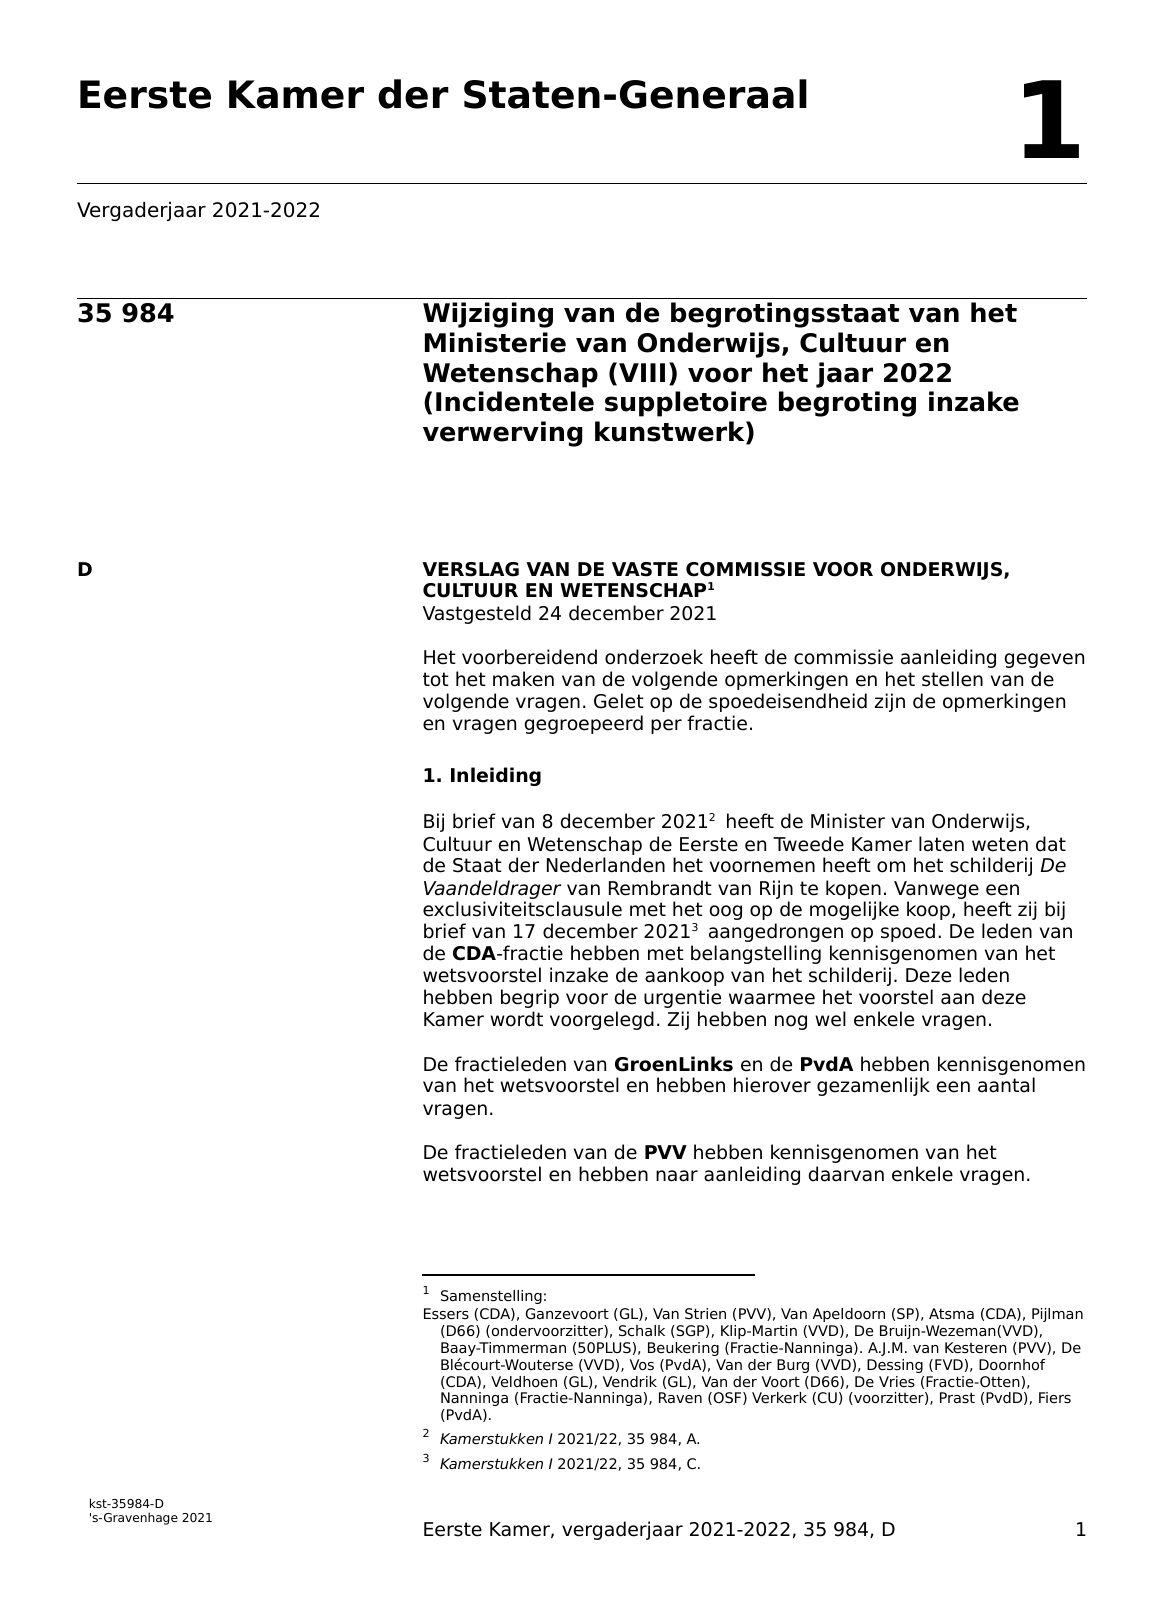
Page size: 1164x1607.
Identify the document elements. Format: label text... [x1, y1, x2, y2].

text kst-35984-D [88, 1497, 323, 1511]
table_cell Vergaderjaar 2021-2022 [77, 184, 1087, 298]
text Kamerstukken I 2021/22, 35 984, A. [422, 1427, 1087, 1449]
text De fractieleden van GroenLinks en de PvdA hebben kennisgenomen van het wetsvoorstel en hebben hierover gezamenlijk een aantal vragen. [422, 1053, 1087, 1119]
text Essers (CDA), Ganzevoort (GL), Van Strien (PVV), Van Apeldoorn (SP), Atsma (CDA), Pijlman (D66) (ondervoorzitter), Schalk (SGP), Klip-Martin (VVD), De Bruijn-Wezeman(VVD), Baay-Timmerman (50PLUS), Beukering (Fractie-Nanninga). A.J.M. van Kesteren (PVV), De Blécourt-Wouterse (VVD), Vos (PvdA), Van der Burg (VVD), Dessing (FVD), Doornhof (CDA), Veldhoen (GL), Vendrik (GL), Van der Voort (D66), De Vries (Fractie-Otten), Nanninga (Fractie-Nanninga), Raven (OSF) Verkerk (CU) (voorzitter), Prast (PvdD), Fiers (PvdA). [422, 1306, 1087, 1424]
table_header 1 [886, 59, 1087, 183]
text Kamerstukken I 2021/22, 35 984, C. [422, 1452, 1087, 1474]
text Vastgesteld 24 december 2021 [422, 602, 1087, 624]
subtitle 1. Inleiding [422, 764, 1087, 786]
text Samenstelling: [422, 1284, 1087, 1306]
subtitle 35 984 Wijziging van de begrotingsstaat van het Ministerie van Onderwijs, Cultuur en Wetenschap (VIII) voor het jaar 2022 (Incidentele suppletoire begroting inzake verwerving kunstwerk) [77, 299, 1087, 447]
subtitle D VERSLAG VAN DE VASTE COMMISSIE VOOR ONDERWIJS, CULTUUR EN WETENSCHAP [77, 558, 1087, 602]
table_header Eerste Kamer der Staten-Generaal [77, 59, 886, 183]
text De fractieleden van de PVV hebben kennisgenomen van het wetsvoorstel en hebben naar aanleiding daarvan enkele vragen. [422, 1142, 1087, 1186]
text Het voorbereidend onderzoek heeft de commissie aanleiding gegeven tot het maken van de volgende opmerkingen en het stellen van de volgende vragen. Gelet op de spoedeisendheid zijn de opmerkingen en vragen gegroepeerd per fractie. [422, 647, 1087, 734]
text 's-Gravenhage 2021 [88, 1511, 323, 1525]
text Bij brief van 8 december 2021 heeft de Minister van Onderwijs, Cultuur en Wetenschap de Eerste en Tweede Kamer laten weten dat de Staat der Nederlanden het voornemen heeft om het schilderij De Vaandeldrager van Rembrandt van Rijn te kopen. Vanwege een exclusiviteitsclausule met het oog op de mogelijke koop, heeft zij bij brief van 17 december 2021 aangedrongen op spoed. De leden van de CDA-fractie hebben met belangstelling kennisgenomen van het wetsvoorstel inzake de aankoop van het schilderij. Deze leden hebben begrip voor de urgentie waarmee het voorstel aan deze Kamer wordt voorgelegd. Zij hebben nog wel enkele vragen. [422, 811, 1087, 1031]
